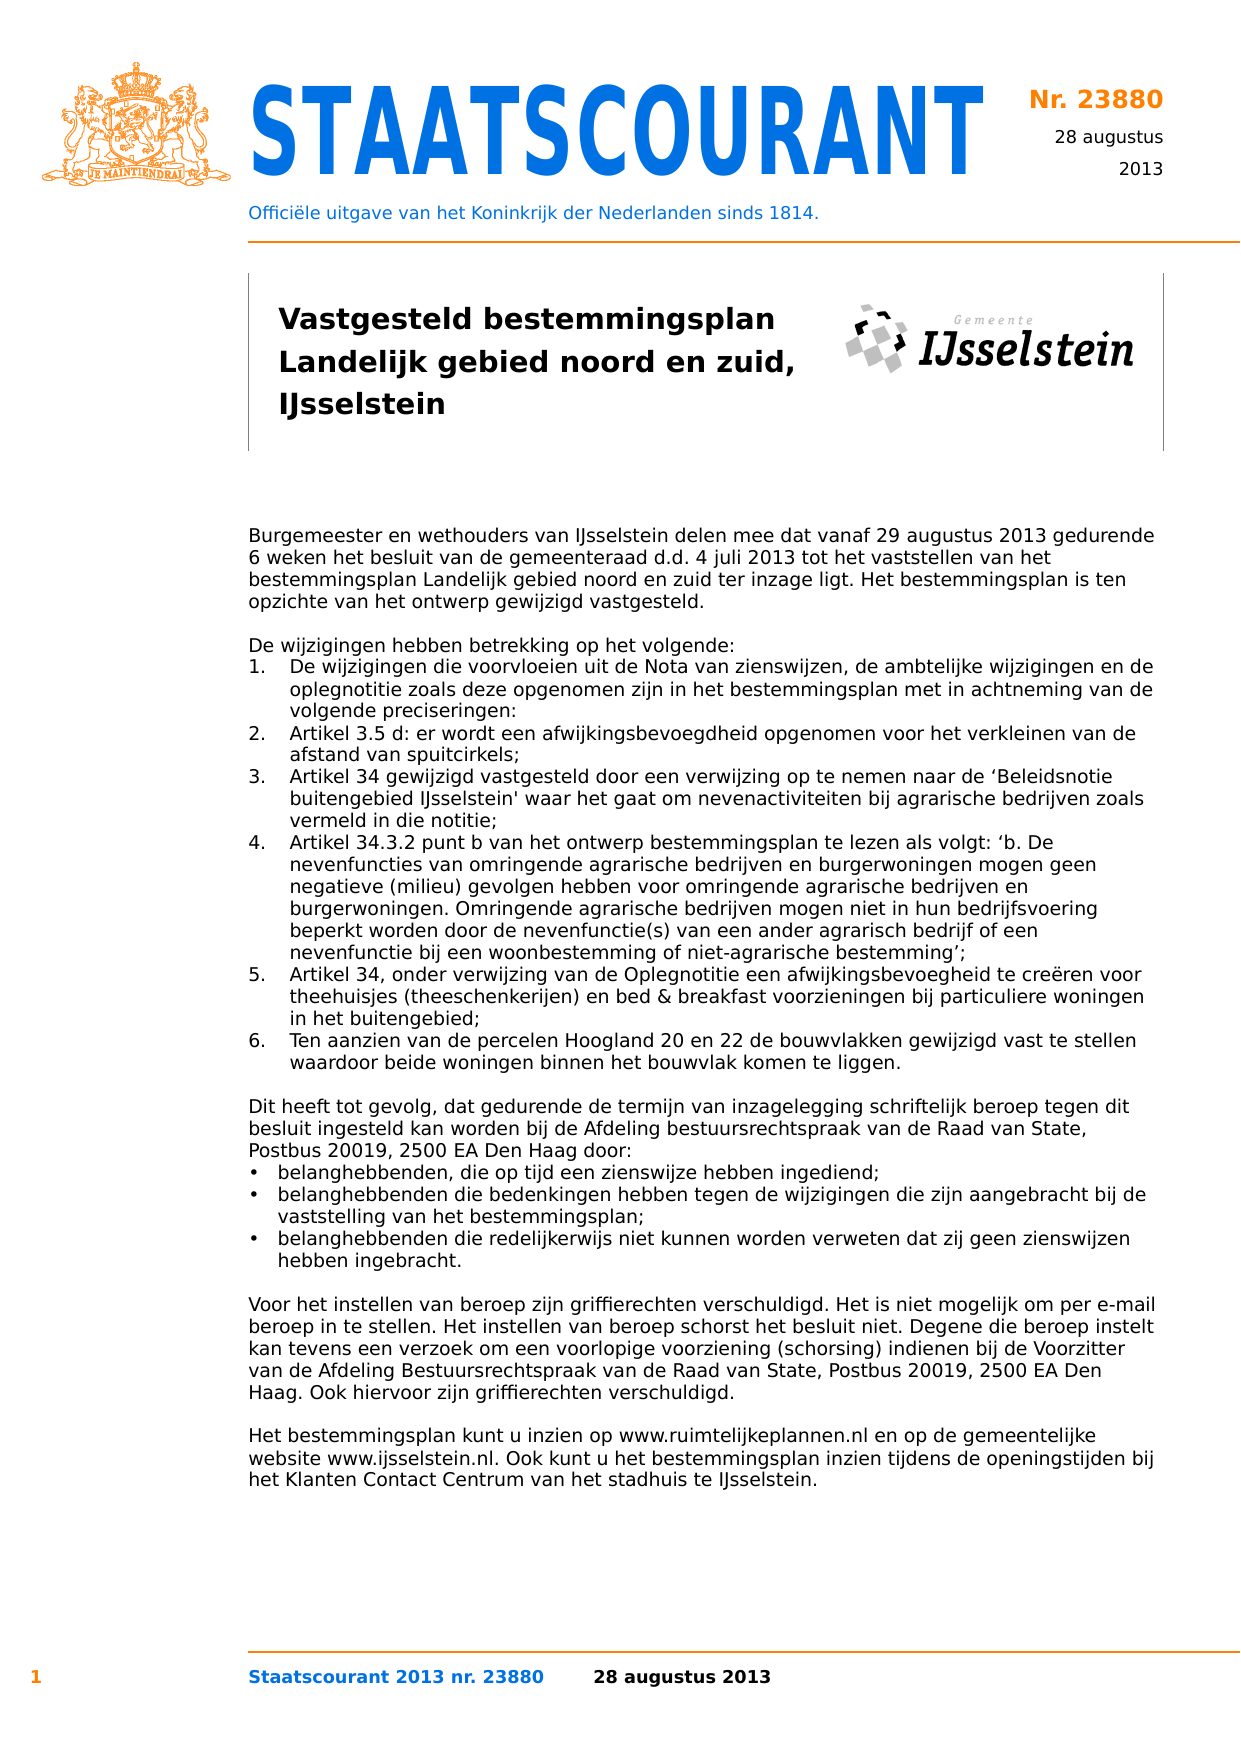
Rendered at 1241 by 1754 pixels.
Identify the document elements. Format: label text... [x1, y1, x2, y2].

table_header [25, 62, 248, 241]
table_cell Officiële uitgave van het Koninkrijk der Nederlanden sinds 1814. [248, 203, 1240, 241]
text 1. De wijzigingen die voorvloeien uit de Nota van zienswijzen, de ambtelijke wijzigingen en de oplegnotitie zoals deze opgenomen zijn in het bestemmingsplan met in achtneming van de volgende preciseringen: [248, 656, 1163, 722]
text • belanghebbenden die bedenkingen hebben tegen de wijzigingen die zijn aangebracht bij de vaststelling van het bestemmingsplan; [248, 1184, 1163, 1228]
text Het bestemmingsplan kunt u inzien op www.ruimtelijkeplannen.nl en op de gemeentelijke website www.ijsselstein.nl. Ook kunt u het bestemmingsplan inzien tijdens de openingstijden bij het Klanten Contact Centrum van het stadhuis te IJsselstein. [248, 1425, 1163, 1491]
text 5. Artikel 34, onder verwijzing van de Oplegnotitie een afwijkingsbevoegheid te creëren voor theehuisjes (theeschenkerijen) en bed & breakfast voorzieningen bij particuliere woningen in het buitengebied; [248, 964, 1163, 1030]
text • belanghebbenden die redelijkerwijs niet kunnen worden verweten dat zij geen zienswijzen hebben ingebracht. [248, 1228, 1163, 1272]
text De wijzigingen hebben betrekking op het volgende: [248, 634, 1163, 656]
picture [41, 62, 231, 186]
text Burgemeester en wethouders van IJsselstein delen mee dat vanaf 29 augustus 2013 gedurende 6 weken het besluit van de gemeenteraad d.d. 4 juli 2013 tot het vaststellen van het bestemmingsplan Landelijk gebied noord en zuid ter inzage ligt. Het bestemmingsplan is ten opzichte van het ontwerp gewijzigd vastgesteld. [248, 525, 1163, 613]
text Dit heeft tot gevolg, dat gedurende de termijn van inzagelegging schriftelijk beroep tegen dit besluit ingesteld kan worden bij de Afdeling bestuursrechtspraak van de Raad van State, Postbus 20019, 2500 EA Den Haag door: [248, 1096, 1163, 1162]
table_header STAATSCOURANT [248, 62, 998, 203]
text • belanghebbenden, die op tijd een zienswijze hebben ingediend; [248, 1162, 1163, 1184]
text 2. Artikel 3.5 d: er wordt een afwijkingsbevoegdheid opgenomen voor het verkleinen van de afstand van spuitcirkels; [248, 722, 1163, 766]
text 4. Artikel 34.3.2 punt b van het ontwerp bestemmingsplan te lezen als volgt: ‘b. De nevenfuncties van omringende agrarische bedrijven en burgerwoningen mogen geen negatieve (milieu) gevolgen hebben voor omringende agrarische bedrijven en burgerwoningen. Omringende agrarische bedrijven mogen niet in hun bedrijfsvoering beperkt worden door de nevenfunctie(s) van een ander agrarisch bedrijf of een nevenfunctie bij een woonbestemming of niet-agrarische bestemming’; [248, 832, 1163, 964]
text 3. Artikel 34 gewijzigd vastgesteld door een verwijzing op te nemen naar de ‘Beleidsnotie buitengebied IJsselstein' waar het gaat om nevenactiviteiten bij agrarische bedrijven zoals vermeld in die notitie; [248, 766, 1163, 832]
subtitle Vastgesteld bestemmingsplan Landelijk gebied noord en zuid, IJsselstein [249, 273, 1163, 451]
text 6. Ten aanzien van de percelen Hoogland 20 en 22 de bouwvlakken gewijzigd vast te stellen waardoor beide woningen binnen het bouwvlak komen te liggen. [248, 1030, 1163, 1074]
table_cell 28 augustus [998, 121, 1240, 153]
text Voor het instellen van beroep zijn griffierechten verschuldigd. Het is niet mogelijk om per e-mail beroep in te stellen. Het instellen van beroep schorst het besluit niet. Degene die beroep instelt kan tevens een verzoek om een voorlopige voorziening (schorsing) indienen bij de Voorzitter van de Afdeling Bestuursrechtspraak van de Raad van State, Postbus 20019, 2500 EA Den Haag. Ook hiervoor zijn griffierechten verschuldigd. [248, 1294, 1163, 1403]
table_cell 2013 [998, 153, 1240, 203]
table_header Nr. 23880 [998, 62, 1240, 121]
picture [844, 302, 1134, 374]
